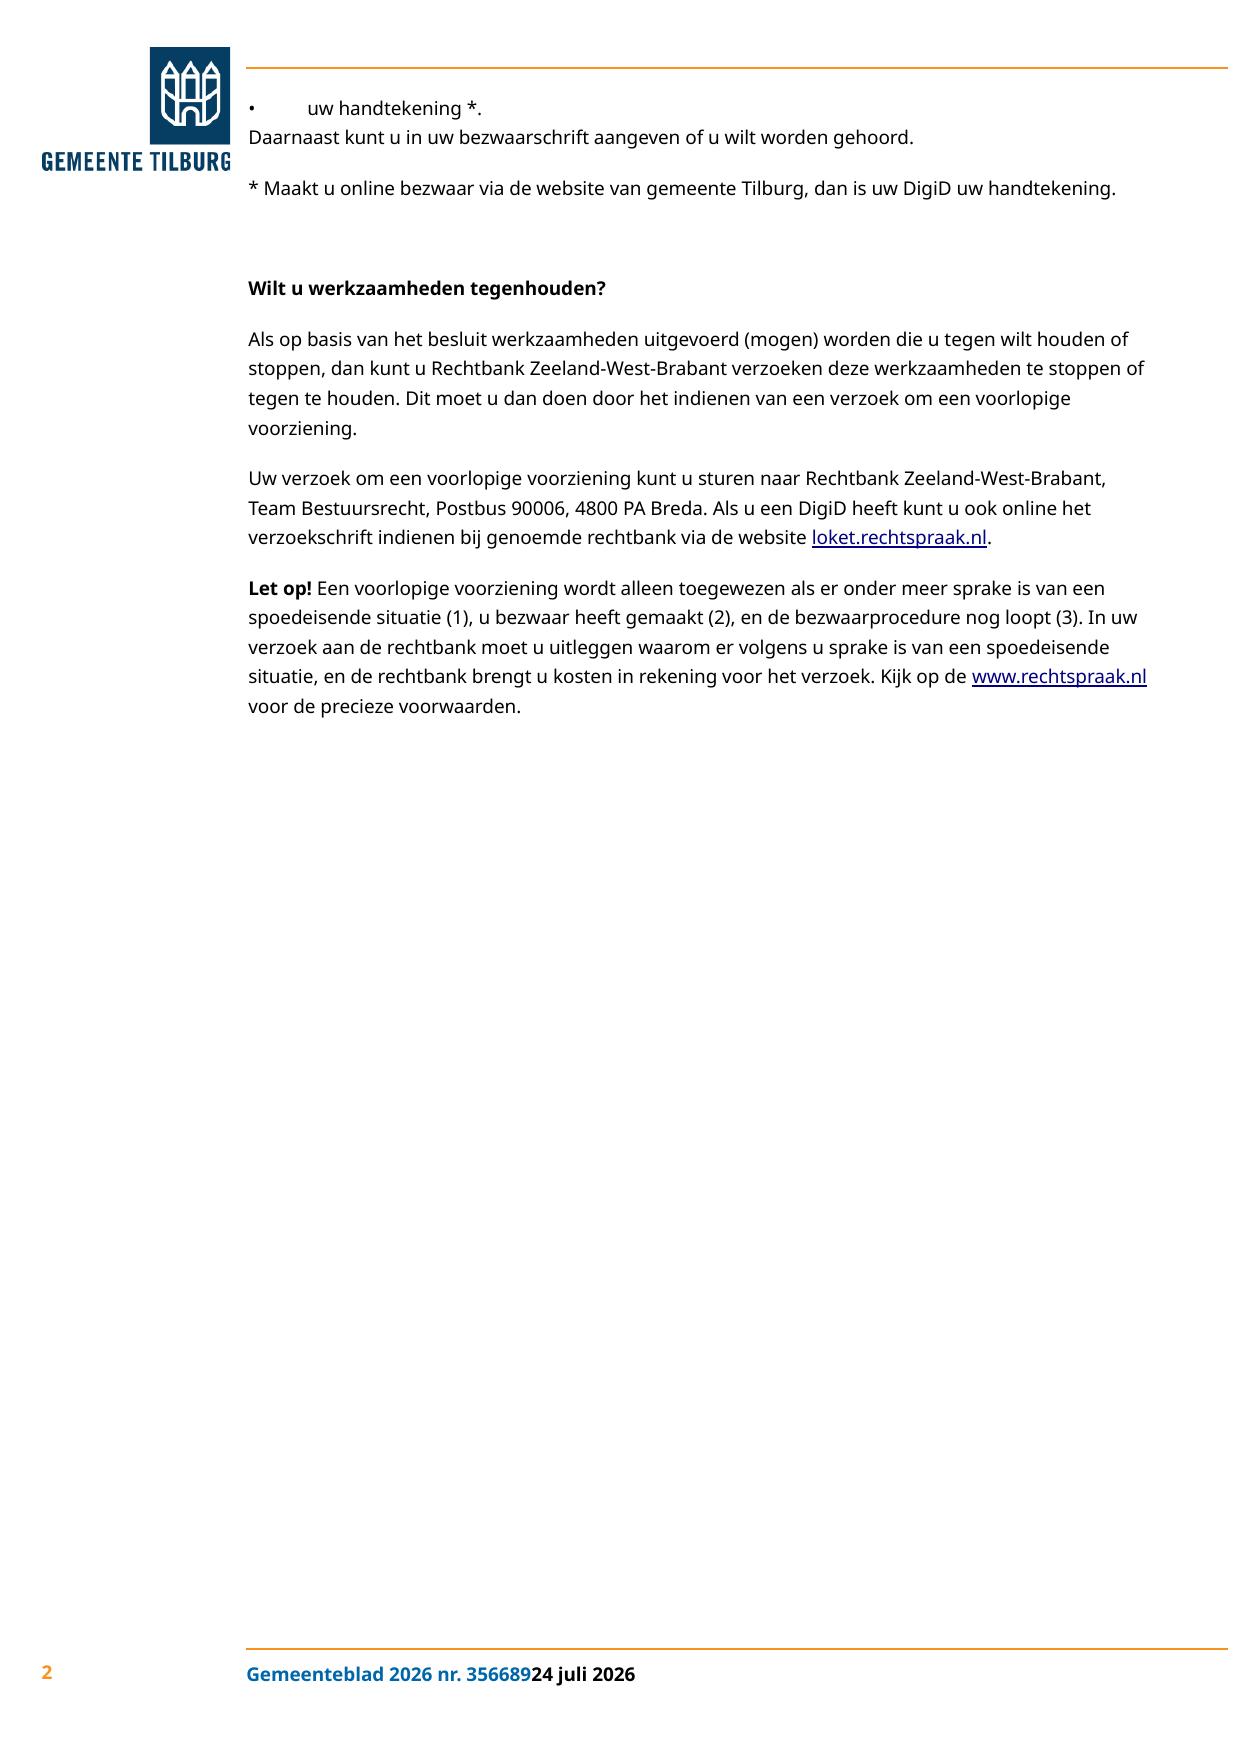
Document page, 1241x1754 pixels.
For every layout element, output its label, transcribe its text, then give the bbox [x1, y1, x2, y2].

list uw handtekening *. [248, 95, 1152, 121]
text Als op basis van het besluit werkzaamheden uitgevoerd (mogen) worden die u tegen wilt houden of stoppen, dan kunt u Rechtbank Zeeland-West-Brabant verzoeken deze werkzaamheden te stoppen of tegen te houden. Dit moet u dan doen door het indienen van een verzoek om een voorlopige voorziening. [248, 326, 1152, 441]
picture [41, 47, 231, 172]
text Let op! Een voorlopige voorziening wordt alleen toegewezen als er onder meer sprake is van een spoedeisende situatie (1), u bezwaar heeft gemaakt (2), en de bezwaarprocedure nog loopt (3). In uw verzoek aan de rechtbank moet u uitleggen waarom er volgens u sprake is van een spoedeisende situatie, en de rechtbank brengt u kosten in rekening voor het verzoek. Kijk op de www.rechtspraak.nl voor de precieze voorwaarden. [248, 575, 1152, 719]
text * Maakt u online bezwaar via de website van gemeente Tilburg, dan is uw DigiD uw handtekening. [248, 175, 1152, 201]
text Wilt u werkzaamheden tegenhouden? [248, 276, 1152, 301]
text Daarnaast kunt u in uw bezwaarschrift aangeven of u wilt worden gehoord. [248, 124, 1152, 150]
text Uw verzoek om een voorlopige voorziening kunt u sturen naar Rechtbank Zeeland-West-Brabant, Team Bestuursrecht, Postbus 90006, 4800 PA Breda. Als u een DigiD heeft kunt u ook online het verzoekschrift indienen bij genoemde rechtbank via de website loket.rechtspraak.nl. [248, 465, 1152, 550]
